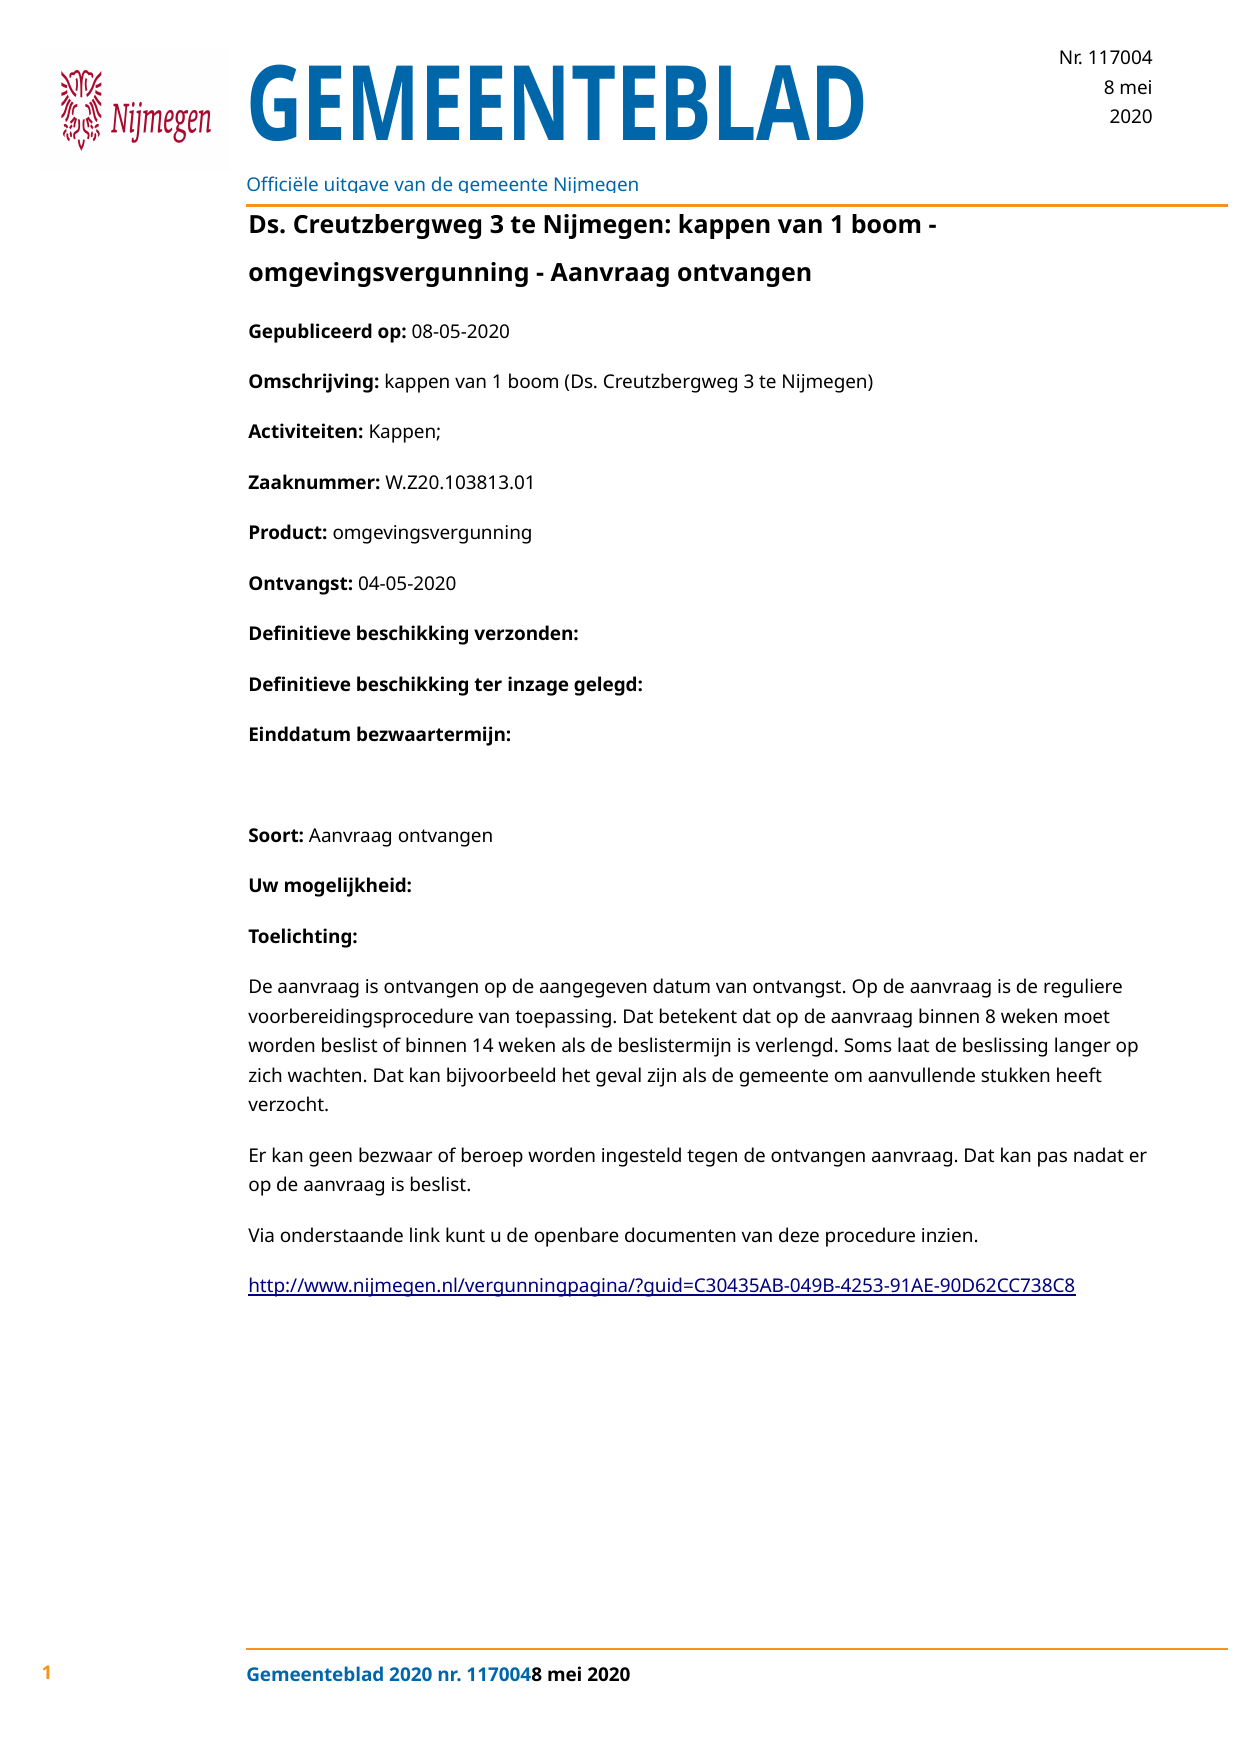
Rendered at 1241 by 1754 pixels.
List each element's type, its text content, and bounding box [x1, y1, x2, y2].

text De aanvraag is ontvangen op de aangegeven datum van ontvangst. Op de aanvraag is de reguliere voorbereidingsprocedure van toepassing. Dat betekent dat op de aanvraag binnen 8 weken moet worden beslist of binnen 14 weken als de beslistermijn is verlengd. Soms laat de beslissing langer op zich wachten. Dat kan bijvoorbeeld het geval zijn als de gemeente om aanvullende stukken heeft verzocht. [248, 973, 1152, 1117]
text Uw mogelijkheid: [248, 872, 1152, 898]
text http://www.nijmegen.nl/vergunningpagina/?guid=C30435AB-049B-4253-91AE-90D62CC738C8 [248, 1272, 1152, 1298]
text Einddatum bezwaartermijn: [248, 721, 1152, 747]
text Toelichting: [248, 923, 1152, 949]
text Soort: Aanvraag ontvangen [248, 822, 1152, 848]
text Via onderstaande link kunt u de openbare documenten van deze procedure inzien. [248, 1222, 1152, 1248]
text Definitieve beschikking ter inzage gelegd: [248, 671, 1152, 697]
text Omschrijving: kappen van 1 boom (Ds. Creutzbergweg 3 te Nijmegen) [248, 368, 1152, 394]
text Definitieve beschikking verzonden: [248, 620, 1152, 646]
text Zaaknummer: W.Z20.103813.01 [248, 469, 1152, 495]
text Ds. Creutzbergweg 3 te Nijmegen: kappen van 1 boom - omgevingsvergunning - Aanvraag ontvangen [248, 207, 1152, 288]
text Gepubliceerd op: 08-05-2020 [248, 318, 1152, 344]
text Activiteiten: Kappen; [248, 419, 1152, 444]
picture [41, 47, 231, 172]
text Er kan geen bezwaar of beroep worden ingesteld tegen de ontvangen aanvraag. Dat kan pas nadat er op de aanvraag is beslist. [248, 1142, 1152, 1197]
text Product: omgevingsvergunning [248, 519, 1152, 545]
text Ontvangst: 04-05-2020 [248, 570, 1152, 596]
